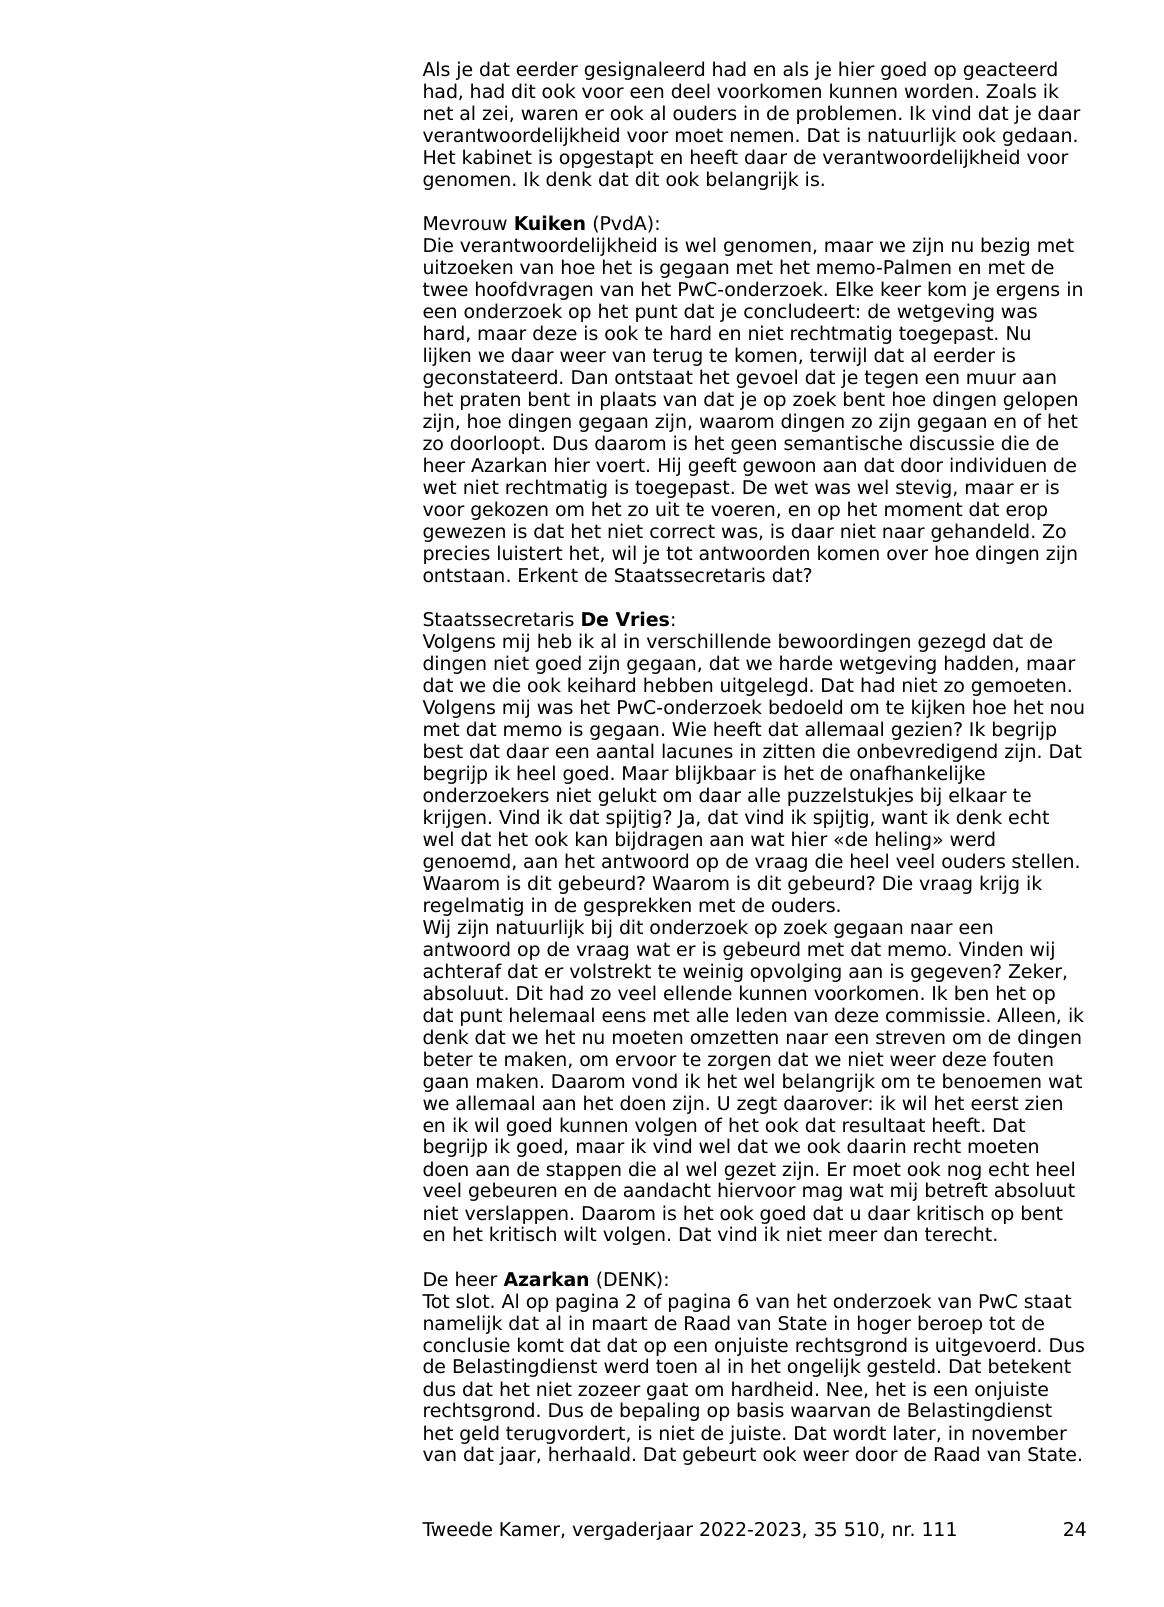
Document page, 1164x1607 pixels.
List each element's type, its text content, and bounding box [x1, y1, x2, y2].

text Die verantwoordelijkheid is wel genomen, maar we zijn nu bezig met uitzoeken van hoe het is gegaan met het memo-Palmen en met de twee hoofdvragen van het PwC-onderzoek. Elke keer kom je ergens in een onderzoek op het punt dat je concludeert: de wetgeving was hard, maar deze is ook te hard en niet rechtmatig toegepast. Nu lijken we daar weer van terug te komen, terwijl dat al eerder is geconstateerd. Dan ontstaat het gevoel dat je tegen een muur aan het praten bent in plaats van dat je op zoek bent hoe dingen gelopen zijn, hoe dingen gegaan zijn, waarom dingen zo zijn gegaan en of het zo doorloopt. Dus daarom is het geen semantische discussie die de heer Azarkan hier voert. Hij geeft gewoon aan dat door individuen de wet niet rechtmatig is toegepast. De wet was wel stevig, maar er is voor gekozen om het zo uit te voeren, en op het moment dat erop gewezen is dat het niet correct was, is daar niet naar gehandeld. Zo precies luistert het, wil je tot antwoorden komen over hoe dingen zijn ontstaan. Erkent de Staatssecretaris dat? [422, 235, 1087, 587]
text Volgens mij heb ik al in verschillende bewoordingen gezegd dat de dingen niet goed zijn gegaan, dat we harde wetgeving hadden, maar dat we die ook keihard hebben uitgelegd. Dat had niet zo gemoeten. Volgens mij was het PwC-onderzoek bedoeld om te kijken hoe het nou met dat memo is gegaan. Wie heeft dat allemaal gezien? Ik begrijp best dat daar een aantal lacunes in zitten die onbevredigend zijn. Dat begrijp ik heel goed. Maar blijkbaar is het de onafhankelijke onderzoekers niet gelukt om daar alle puzzelstukjes bij elkaar te krijgen. Vind ik dat spijtig? Ja, dat vind ik spijtig, want ik denk echt wel dat het ook kan bijdragen aan wat hier «de heling» werd genoemd, aan het antwoord op de vraag die heel veel ouders stellen. Waarom is dit gebeurd? Waarom is dit gebeurd? Die vraag krijg ik regelmatig in de gesprekken met de ouders. [422, 631, 1087, 917]
text Als je dat eerder gesignaleerd had en als je hier goed op geacteerd had, had dit ook voor een deel voorkomen kunnen worden. Zoals ik net al zei, waren er ook al ouders in de problemen. Ik vind dat je daar verantwoordelijkheid voor moet nemen. Dat is natuurlijk ook gedaan. Het kabinet is opgestapt en heeft daar de verantwoordelijkheid voor genomen. Ik denk dat dit ook belangrijk is. [422, 59, 1087, 191]
text Staatssecretaris De Vries: [422, 609, 1087, 631]
text Mevrouw Kuiken (PvdA): [422, 213, 1087, 235]
text Wij zijn natuurlijk bij dit onderzoek op zoek gegaan naar een antwoord op de vraag wat er is gebeurd met dat memo. Vinden wij achteraf dat er volstrekt te weinig opvolging aan is gegeven? Zeker, absoluut. Dit had zo veel ellende kunnen voorkomen. Ik ben het op dat punt helemaal eens met alle leden van deze commissie. Alleen, ik denk dat we het nu moeten omzetten naar een streven om de dingen beter te maken, om ervoor te zorgen dat we niet weer deze fouten gaan maken. Daarom vond ik het wel belangrijk om te benoemen wat we allemaal aan het doen zijn. U zegt daarover: ik wil het eerst zien en ik wil goed kunnen volgen of het ook dat resultaat heeft. Dat begrijp ik goed, maar ik vind wel dat we ook daarin recht moeten doen aan de stappen die al wel gezet zijn. Er moet ook nog echt heel veel gebeuren en de aandacht hiervoor mag wat mij betreft absoluut niet verslappen. Daarom is het ook goed dat u daar kritisch op bent en het kritisch wilt volgen. Dat vind ik niet meer dan terecht. [422, 917, 1087, 1246]
text Tot slot. Al op pagina 2 of pagina 6 van het onderzoek van PwC staat namelijk dat al in maart de Raad van State in hoger beroep tot de conclusie komt dat dat op een onjuiste rechtsgrond is uitgevoerd. Dus de Belastingdienst werd toen al in het ongelijk gesteld. Dat betekent dus dat het niet zozeer gaat om hardheid. Nee, het is een onjuiste rechtsgrond. Dus de bepaling op basis waarvan de Belastingdienst het geld terugvordert, is niet de juiste. Dat wordt later, in november van dat jaar, herhaald. Dat gebeurt ook weer door de Raad van State. [422, 1291, 1087, 1466]
text De heer Azarkan (DENK): [422, 1268, 1087, 1291]
